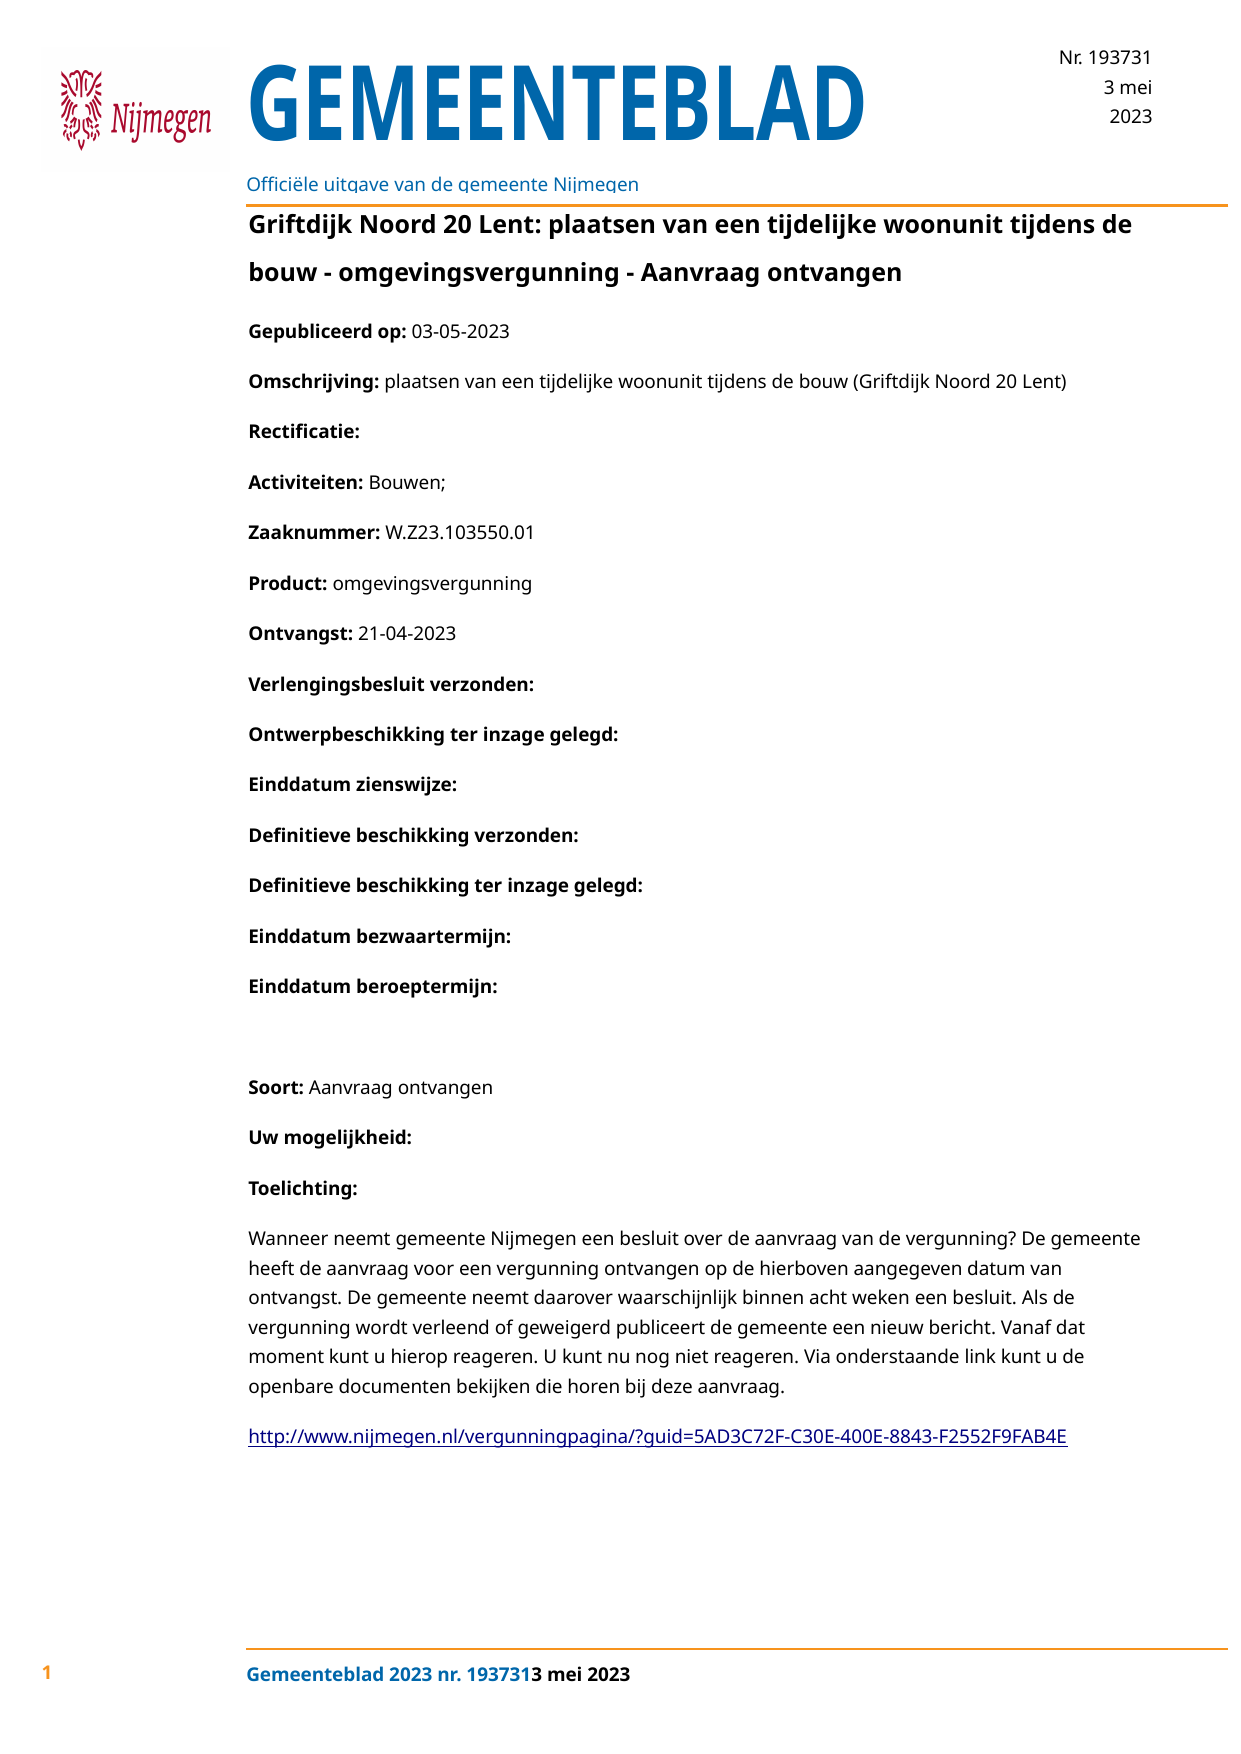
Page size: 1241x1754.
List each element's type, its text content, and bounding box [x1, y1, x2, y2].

text http://www.nijmegen.nl/vergunningpagina/?guid=5AD3C72F-C30E-400E-8843-F2552F9FAB4E [248, 1424, 1152, 1449]
text Activiteiten: Bouwen; [248, 469, 1152, 495]
text Wanneer neemt gemeente Nijmegen een besluit over de aanvraag van de vergunning? De gemeente heeft de aanvraag voor een vergunning ontvangen op de hierboven aangegeven datum van ontvangst. De gemeente neemt daarover waarschijnlijk binnen acht weken een besluit. Als de vergunning wordt verleend of geweigerd publiceert de gemeente een nieuw bericht. Vanaf dat moment kunt u hierop reageren. U kunt nu nog niet reageren. Via onderstaande link kunt u de openbare documenten bekijken die horen bij deze aanvraag. [248, 1225, 1152, 1399]
text Omschrijving: plaatsen van een tijdelijke woonunit tijdens de bouw (Griftdijk Noord 20 Lent) [248, 368, 1152, 394]
text Uw mogelijkheid: [248, 1124, 1152, 1150]
text Rectificatie: [248, 419, 1152, 444]
text Soort: Aanvraag ontvangen [248, 1074, 1152, 1100]
text Einddatum beroeptermijn: [248, 973, 1152, 999]
text Griftdijk Noord 20 Lent: plaatsen van een tijdelijke woonunit tijdens de bouw - omgevingsvergunning - Aanvraag ontvangen [248, 207, 1152, 288]
text Definitieve beschikking ter inzage gelegd: [248, 872, 1152, 898]
text Verlengingsbesluit verzonden: [248, 671, 1152, 697]
text Zaaknummer: W.Z23.103550.01 [248, 519, 1152, 545]
text Ontwerpbeschikking ter inzage gelegd: [248, 721, 1152, 747]
text Toelichting: [248, 1175, 1152, 1201]
picture [41, 47, 231, 172]
text Gepubliceerd op: 03-05-2023 [248, 318, 1152, 344]
text Einddatum zienswijze: [248, 772, 1152, 797]
text Product: omgevingsvergunning [248, 570, 1152, 596]
text Einddatum bezwaartermijn: [248, 923, 1152, 949]
text Definitieve beschikking verzonden: [248, 822, 1152, 848]
text Ontvangst: 21-04-2023 [248, 620, 1152, 646]
